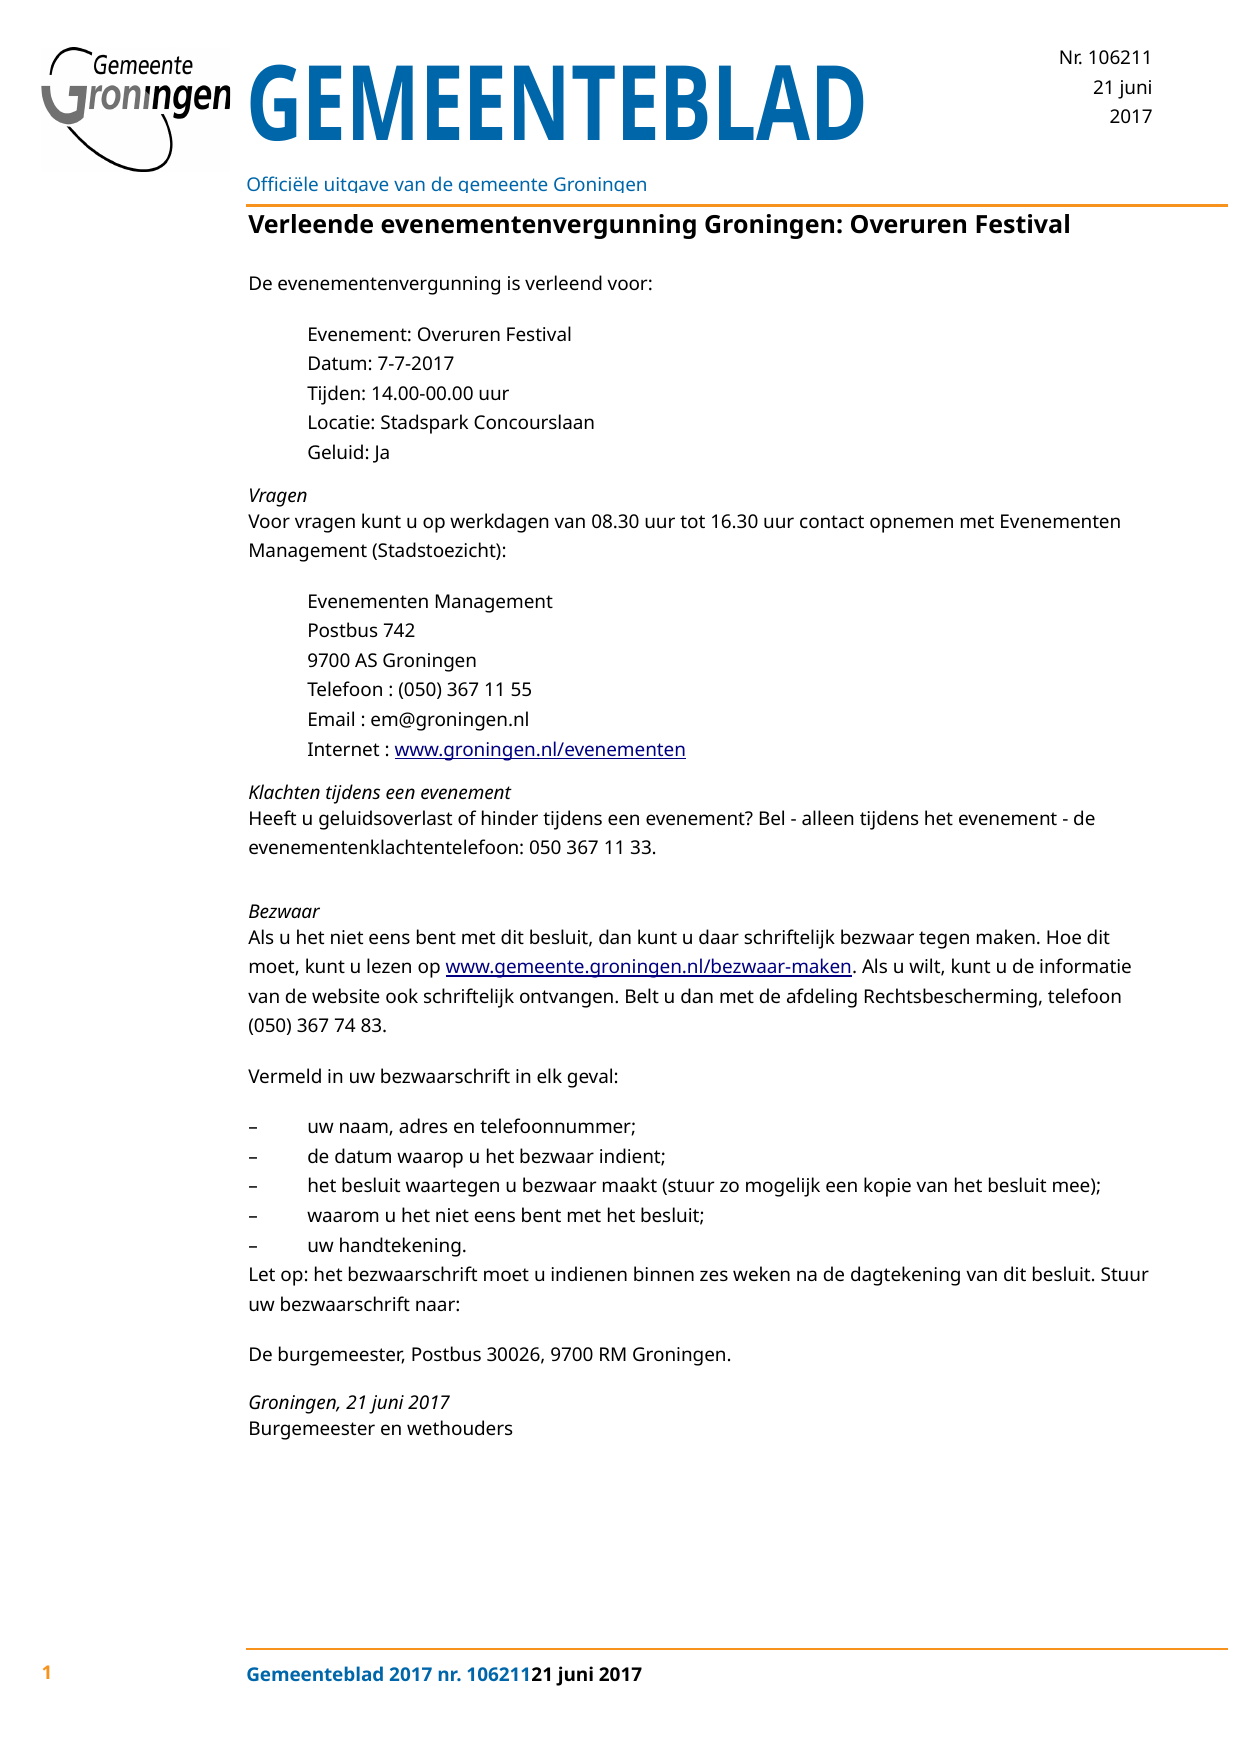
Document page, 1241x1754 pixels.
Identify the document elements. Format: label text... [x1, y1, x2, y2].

list de datum waarop u het bezwaar indient; [248, 1143, 1152, 1169]
list Email : em@groningen.nl [248, 706, 1152, 732]
text Vragen [248, 482, 1152, 508]
list Tijden: 14.00-00.00 uur [248, 380, 1152, 406]
list uw handtekening. [248, 1232, 1152, 1258]
text De burgemeester, Postbus 30026, 9700 RM Groningen. [248, 1341, 1152, 1367]
text De evenementenvergunning is verleend voor: [248, 270, 1152, 296]
text Vermeld in uw bezwaarschrift in elk geval: [248, 1063, 1152, 1089]
list Internet : www.groningen.nl/evenementen [248, 736, 1152, 762]
list Telefoon : (050) 367 11 55 [248, 677, 1152, 702]
list Geluid: Ja [248, 439, 1152, 465]
list het besluit waartegen u bezwaar maakt (stuur zo mogelijk een kopie van het besluit mee); [248, 1173, 1152, 1198]
text Klachten tijdens een evenement [248, 779, 1152, 805]
list Evenementen Management [248, 588, 1152, 614]
list Postbus 742 [248, 617, 1152, 643]
text Verleende evenementenvergunning Groningen: Overuren Festival [248, 207, 1152, 241]
text Als u het niet eens bent met dit besluit, dan kunt u daar schriftelijk bezwaar tegen maken. Hoe dit moet, kunt u lezen op www.gemeente.groningen.nl/bezwaar-maken. Als u wilt, kunt u de informatie van de website ook schriftelijk ontvangen. Belt u dan met de afdeling Rechtsbescherming, telefoon (050) 367 74 83. [248, 924, 1152, 1038]
text Bezwaar [248, 898, 1152, 924]
list 9700 AS Groningen [248, 647, 1152, 673]
list Locatie: Stadspark Concourslaan [248, 409, 1152, 435]
list Datum: 7-7-2017 [248, 350, 1152, 376]
text Groningen, 21 juni 2017 [248, 1389, 1152, 1415]
list uw naam, adres en telefoonnummer; [248, 1113, 1152, 1139]
list Evenement: Overuren Festival [248, 321, 1152, 346]
text Let op: het bezwaarschrift moet u indienen binnen zes weken na de dagtekening van dit besluit. Stuur uw bezwaarschrift naar: [248, 1261, 1152, 1317]
picture [41, 47, 231, 172]
text Voor vragen kunt u op werkdagen van 08.30 uur tot 16.30 uur contact opnemen met Evenementen Management (Stadstoezicht): [248, 508, 1152, 563]
list waarom u het niet eens bent met het besluit; [248, 1202, 1152, 1228]
text Heeft u geluidsoverlast of hinder tijdens een evenement? Bel - alleen tijdens het evenement - de evenementenklachtentelefoon: 050 367 11 33. [248, 805, 1152, 860]
text Burgemeester en wethouders [248, 1415, 1152, 1441]
